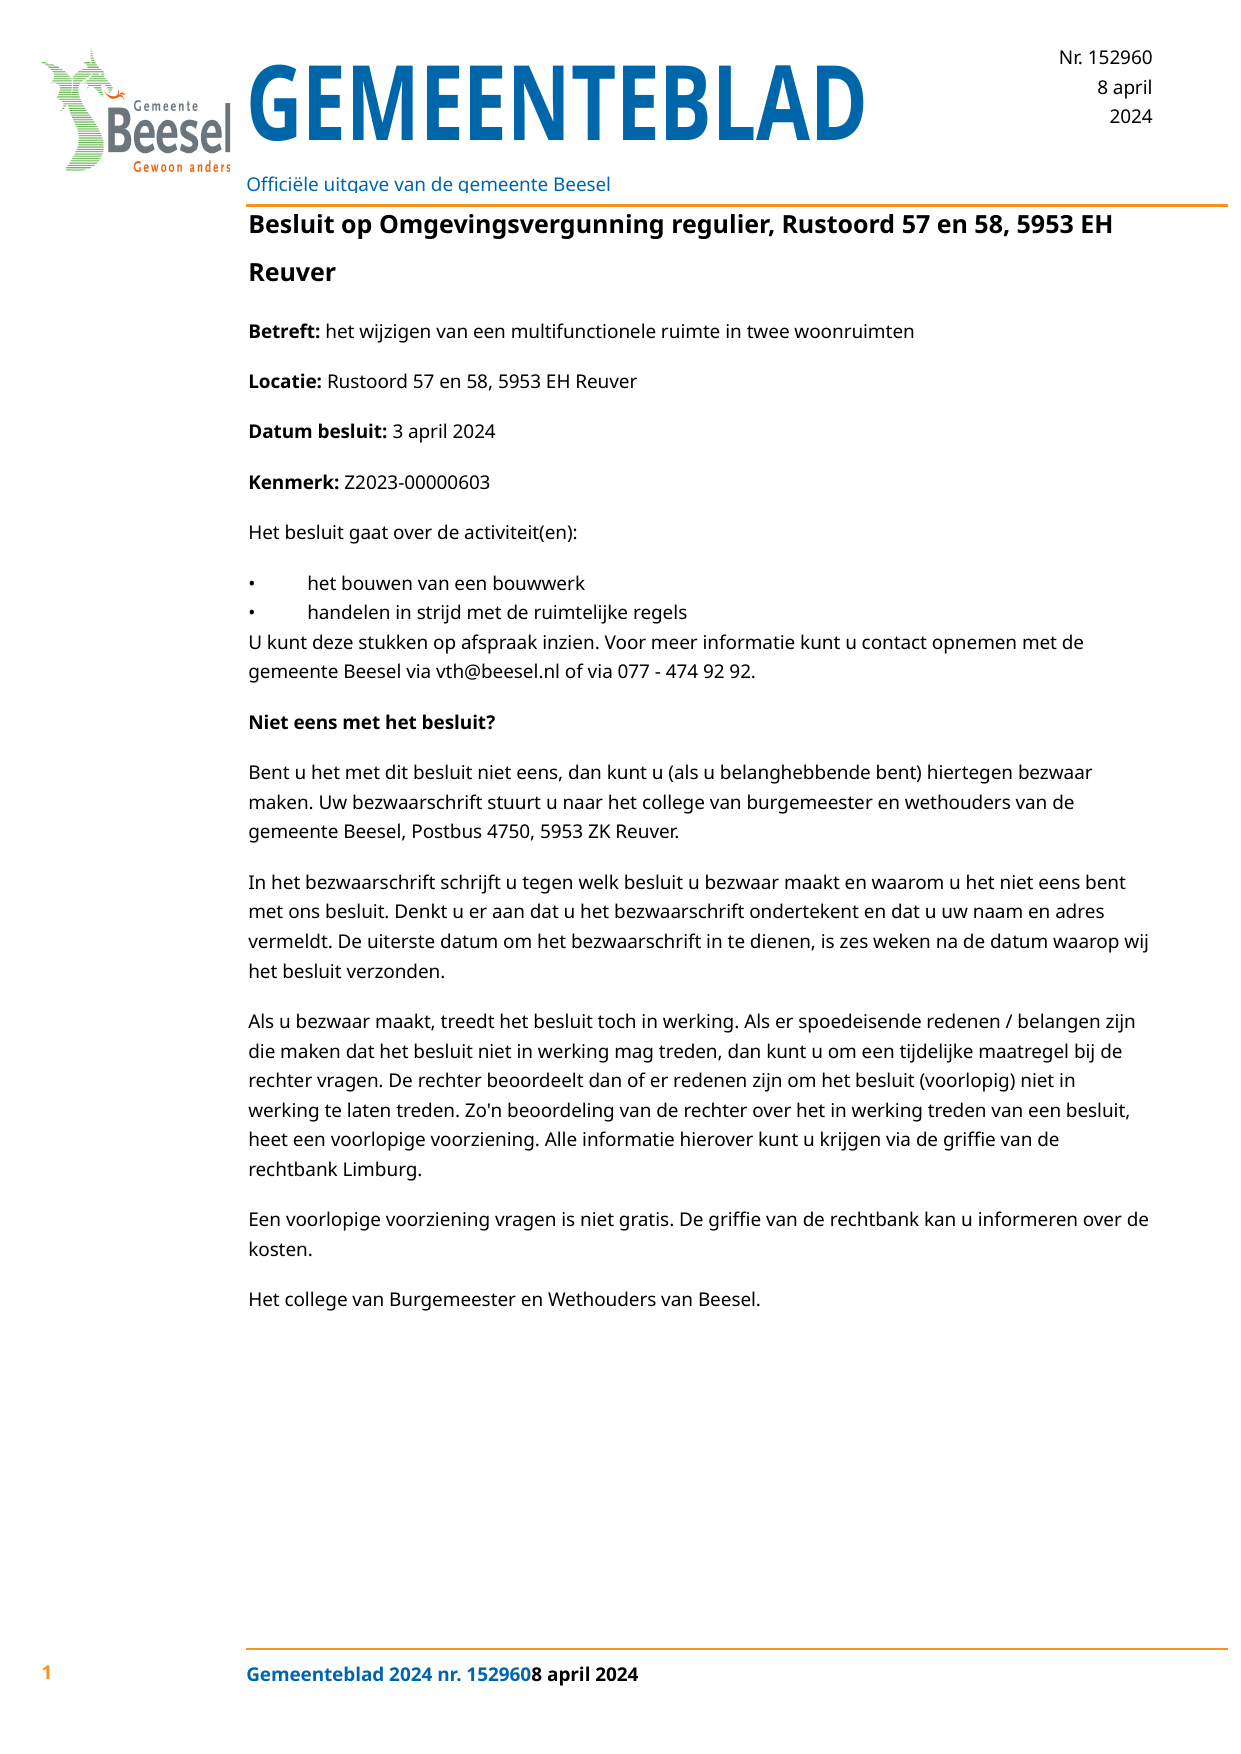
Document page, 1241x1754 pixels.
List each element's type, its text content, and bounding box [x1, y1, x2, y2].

text Datum besluit: 3 april 2024 [248, 419, 1152, 444]
text Niet eens met het besluit? [248, 709, 1152, 735]
picture [41, 47, 231, 172]
text Het besluit gaat over de activiteit(en): [248, 519, 1152, 545]
list handelen in strijd met de ruimtelijke regels [248, 599, 1152, 625]
text Als u bezwaar maakt, treedt het besluit toch in werking. Als er spoedeisende redenen / belangen zijn die maken dat het besluit niet in werking mag treden, dan kunt u om een tijdelijke maatregel bij de rechter vragen. De rechter beoordeelt dan of er redenen zijn om het besluit (voorlopig) niet in werking te laten treden. Zo'n beoordeling van de rechter over het in werking treden van een besluit, heet een voorlopige voorziening. Alle informatie hierover kunt u krijgen via de griffie van de rechtbank Limburg. [248, 1008, 1152, 1182]
text Het college van Burgemeester en Wethouders van Beesel. [248, 1287, 1152, 1312]
text Een voorlopige voorziening vragen is niet gratis. De griffie van de rechtbank kan u informeren over de kosten. [248, 1207, 1152, 1262]
text Kenmerk: Z2023-00000603 [248, 469, 1152, 495]
text Betreft: het wijzigen van een multifunctionele ruimte in twee woonruimten [248, 318, 1152, 344]
text Bent u het met dit besluit niet eens, dan kunt u (als u belanghebbende bent) hiertegen bezwaar maken. Uw bezwaarschrift stuurt u naar het college van burgemeester en wethouders van de gemeente Beesel, Postbus 4750, 5953 ZK Reuver. [248, 759, 1152, 844]
list het bouwen van een bouwwerk [248, 570, 1152, 596]
text U kunt deze stukken op afspraak inzien. Voor meer informatie kunt u contact opnemen met de gemeente Beesel via vth@beesel.nl of via 077 - 474 92 92. [248, 629, 1152, 684]
text In het bezwaarschrift schrijft u tegen welk besluit u bezwaar maakt en waarom u het niet eens bent met ons besluit. Denkt u er aan dat u het bezwaarschrift ondertekent en dat u uw naam en adres vermeldt. De uiterste datum om het bezwaarschrift in te dienen, is zes weken na de datum waarop wij het besluit verzonden. [248, 869, 1152, 984]
text Besluit op Omgevingsvergunning regulier, Rustoord 57 en 58, 5953 EH Reuver [248, 207, 1152, 288]
text Locatie: Rustoord 57 en 58, 5953 EH Reuver [248, 368, 1152, 394]
